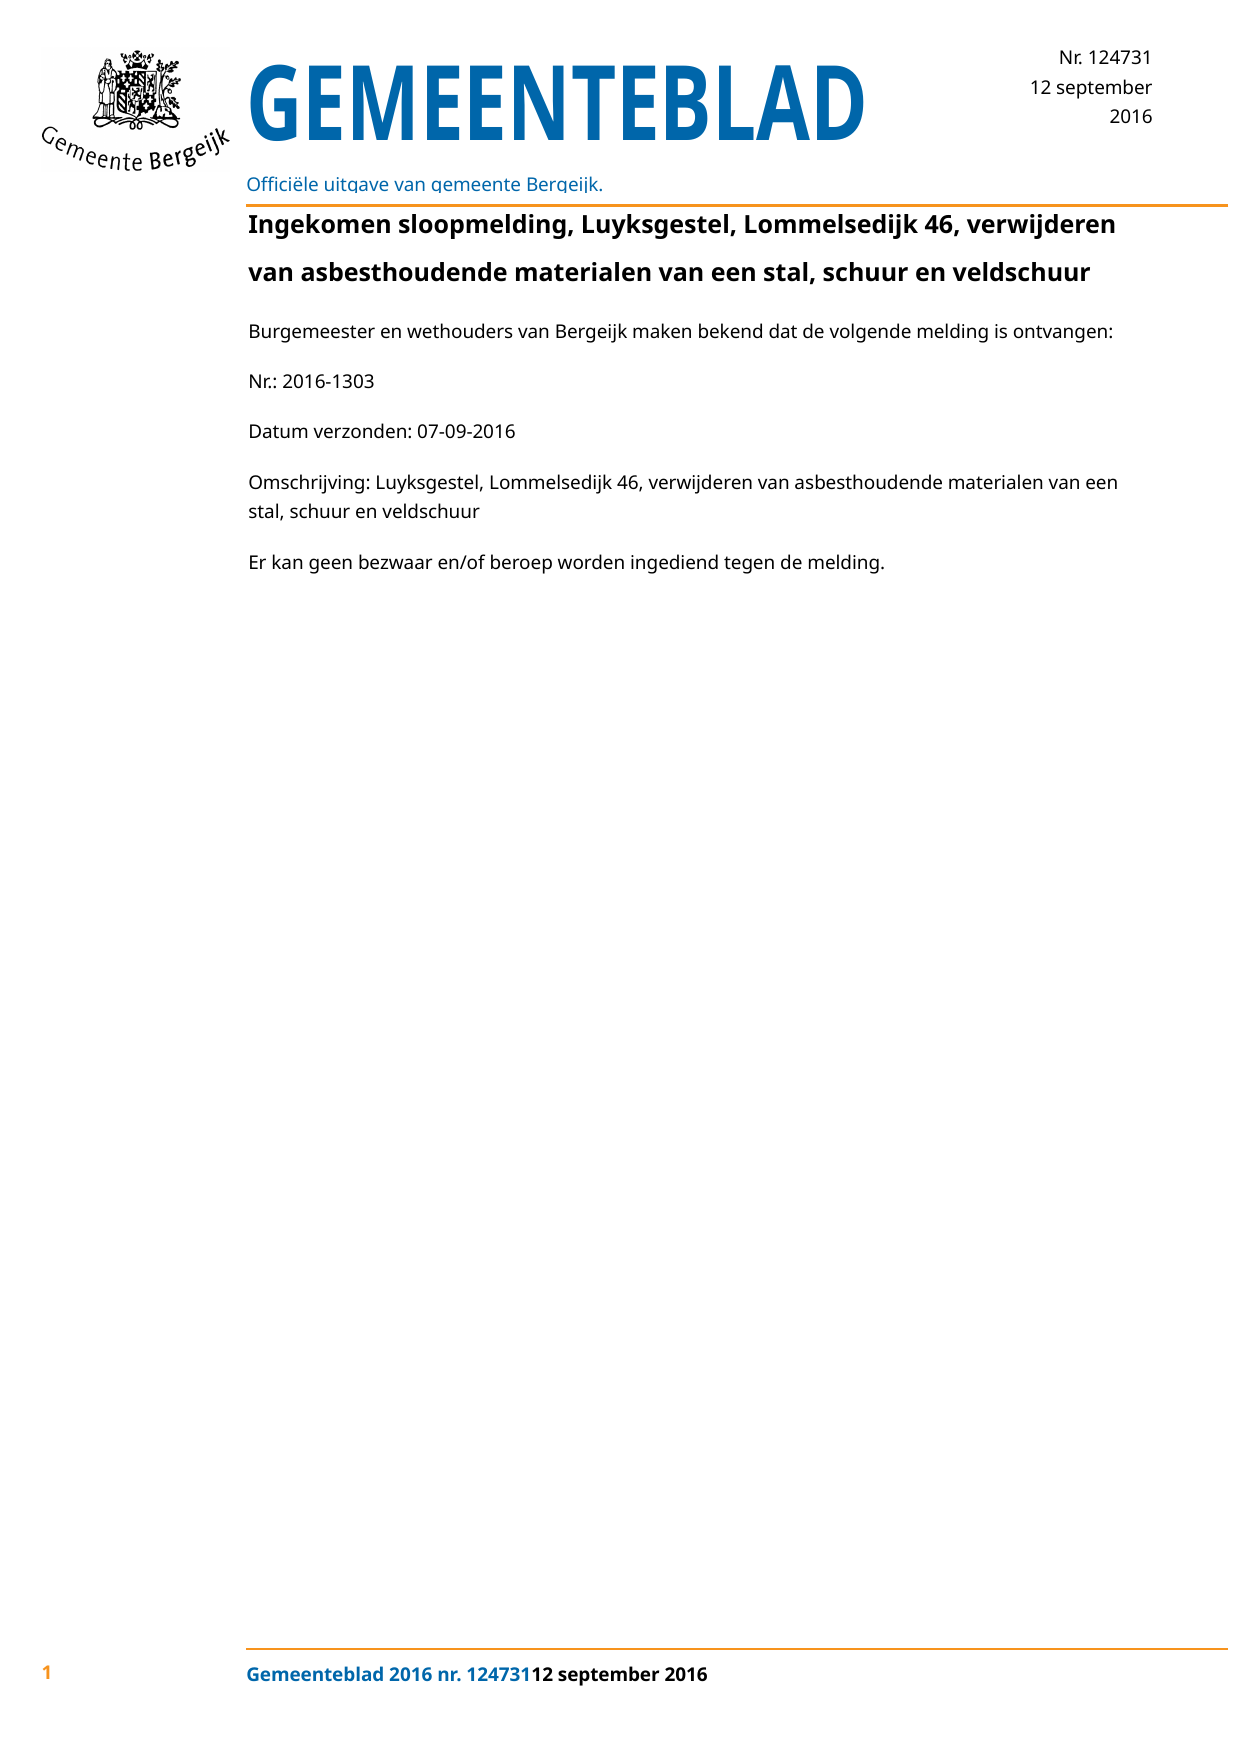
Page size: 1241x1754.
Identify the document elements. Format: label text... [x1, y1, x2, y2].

text Burgemeester en wethouders van Bergeijk maken bekend dat de volgende melding is ontvangen: [248, 318, 1152, 344]
text Ingekomen sloopmelding, Luyksgestel, Lommelsedijk 46, verwijderen van asbesthoudende materialen van een stal, schuur en veldschuur [248, 207, 1152, 288]
text Er kan geen bezwaar en/of beroep worden ingediend tegen de melding. [248, 549, 1152, 575]
picture [41, 47, 231, 172]
text Omschrijving: Luyksgestel, Lommelsedijk 46, verwijderen van asbesthoudende materialen van een stal, schuur en veldschuur [248, 469, 1152, 524]
text Datum verzonden: 07-09-2016 [248, 419, 1152, 444]
text Nr.: 2016-1303 [248, 368, 1152, 394]
